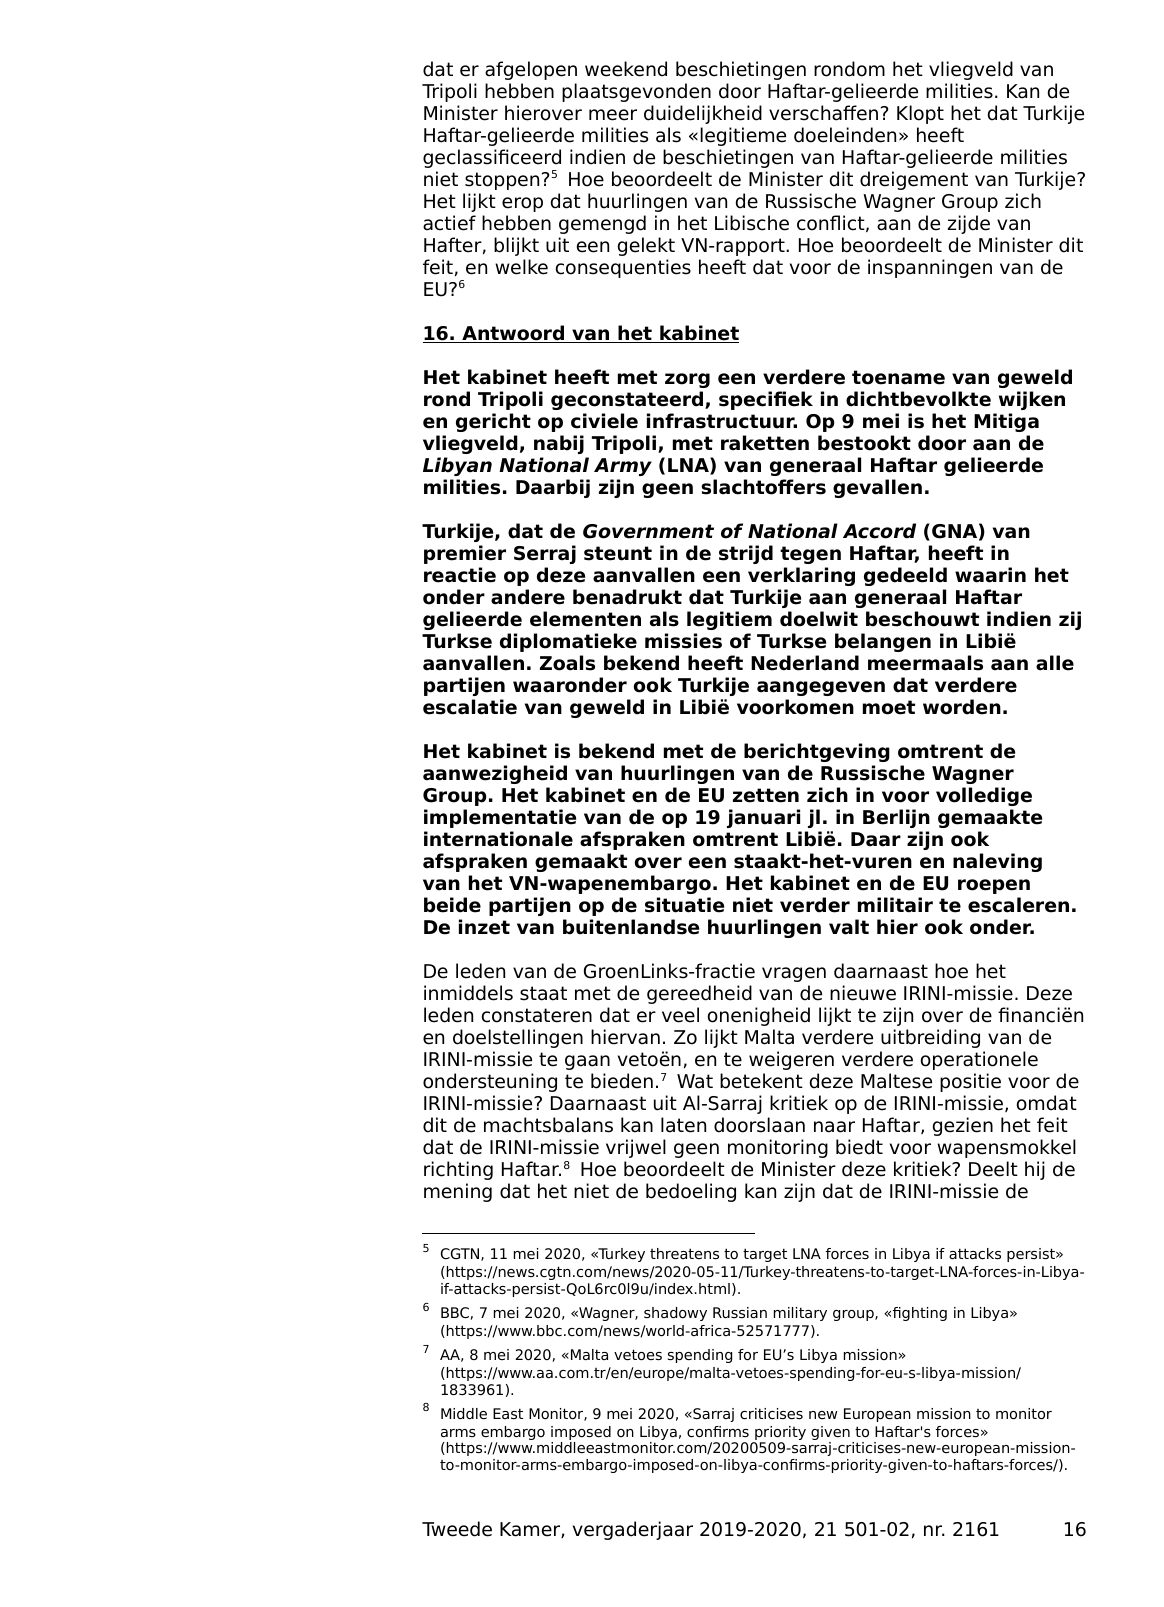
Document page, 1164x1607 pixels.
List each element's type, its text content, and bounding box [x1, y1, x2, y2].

text Het kabinet heeft met zorg een verdere toename van geweld rond Tripoli geconstateerd, specifiek in dichtbevolkte wijken en gericht op civiele infrastructuur. Op 9 mei is het Mitiga vliegveld, nabij Tripoli, met raketten bestookt door aan de Libyan National Army (LNA) van generaal Haftar gelieerde milities. Daarbij zijn geen slachtoffers gevallen. [422, 367, 1087, 499]
text AA, 8 mei 2020, «Malta vetoes spending for EU’s Libya mission» (https://www.aa.com.tr/en/europe/malta-vetoes-spending-for-eu-s-libya-mission/1833961). [422, 1343, 1087, 1399]
text Turkije, dat de Government of National Accord (GNA) van premier Serraj steunt in de strijd tegen Haftar, heeft in reactie op deze aanvallen een verklaring gedeeld waarin het onder andere benadrukt dat Turkije aan generaal Haftar gelieerde elementen als legitiem doelwit beschouwt indien zij Turkse diplomatieke missies of Turkse belangen in Libië aanvallen. Zoals bekend heeft Nederland meermaals aan alle partijen waaronder ook Turkije aangegeven dat verdere escalatie van geweld in Libië voorkomen moet worden. [422, 521, 1087, 719]
text CGTN, 11 mei 2020, «Turkey threatens to target LNA forces in Libya if attacks persist» (https://news.cgtn.com/news/2020-05-11/Turkey-threatens-to-target-LNA-forces-in-Libya-if-attacks-persist-QoL6rc0l9u/index.html). [422, 1242, 1087, 1298]
text dat er afgelopen weekend beschietingen rondom het vliegveld van Tripoli hebben plaatsgevonden door Haftar-gelieerde milities. Kan de Minister hierover meer duidelijkheid verschaffen? Klopt het dat Turkije Haftar-gelieerde milities als «legitieme doeleinden» heeft geclassificeerd indien de beschietingen van Haftar-gelieerde milities niet stoppen? Hoe beoordeelt de Minister dit dreigement van Turkije? Het lijkt erop dat huurlingen van de Russische Wagner Group zich actief hebben gemengd in het Libische conflict, aan de zijde van Hafter, blijkt uit een gelekt VN-rapport. Hoe beoordeelt de Minister dit feit, en welke consequenties heeft dat voor de inspanningen van de EU? [422, 59, 1087, 301]
text Het kabinet is bekend met de berichtgeving omtrent de aanwezigheid van huurlingen van de Russische Wagner Group. Het kabinet en de EU zetten zich in voor volledige implementatie van de op 19 januari jl. in Berlijn gemaakte internationale afspraken omtrent Libië. Daar zijn ook afspraken gemaakt over een staakt-het-vuren en naleving van het VN-wapenembargo. Het kabinet en de EU roepen beide partijen op de situatie niet verder militair te escaleren. De inzet van buitenlandse huurlingen valt hier ook onder. [422, 741, 1087, 939]
text De leden van de GroenLinks-fractie vragen daarnaast hoe het inmiddels staat met de gereedheid van de nieuwe IRINI-missie. Deze leden constateren dat er veel onenigheid lijkt te zijn over de financiën en doelstellingen hiervan. Zo lijkt Malta verdere uitbreiding van de IRINI-missie te gaan vetoën, en te weigeren verdere operationele ondersteuning te bieden. Wat betekent deze Maltese positie voor de IRINI-missie? Daarnaast uit Al-Sarraj kritiek op de IRINI-missie, omdat dit de machtsbalans kan laten doorslaan naar Haftar, gezien het feit dat de IRINI-missie vrijwel geen monitoring biedt voor wapensmokkel richting Haftar. Hoe beoordeelt de Minister deze kritiek? Deelt hij de mening dat het niet de bedoeling kan zijn dat de IRINI-missie de [422, 961, 1087, 1203]
text BBC, 7 mei 2020, «Wagner, shadowy Russian military group, «fighting in Libya» (https://www.bbc.com/news/world-africa-52571777). [422, 1301, 1087, 1340]
text Middle East Monitor, 9 mei 2020, «Sarraj criticises new European mission to monitor arms embargo imposed on Libya, confirms priority given to Haftar's forces» (https://www.middleeastmonitor.com/20200509-sarraj-criticises-new-european-mission-to-monitor-arms-embargo-imposed-on-libya-confirms-priority-given-to-haftars-forces/). [422, 1402, 1087, 1474]
subtitle 16. Antwoord van het kabinet [422, 323, 1087, 345]
